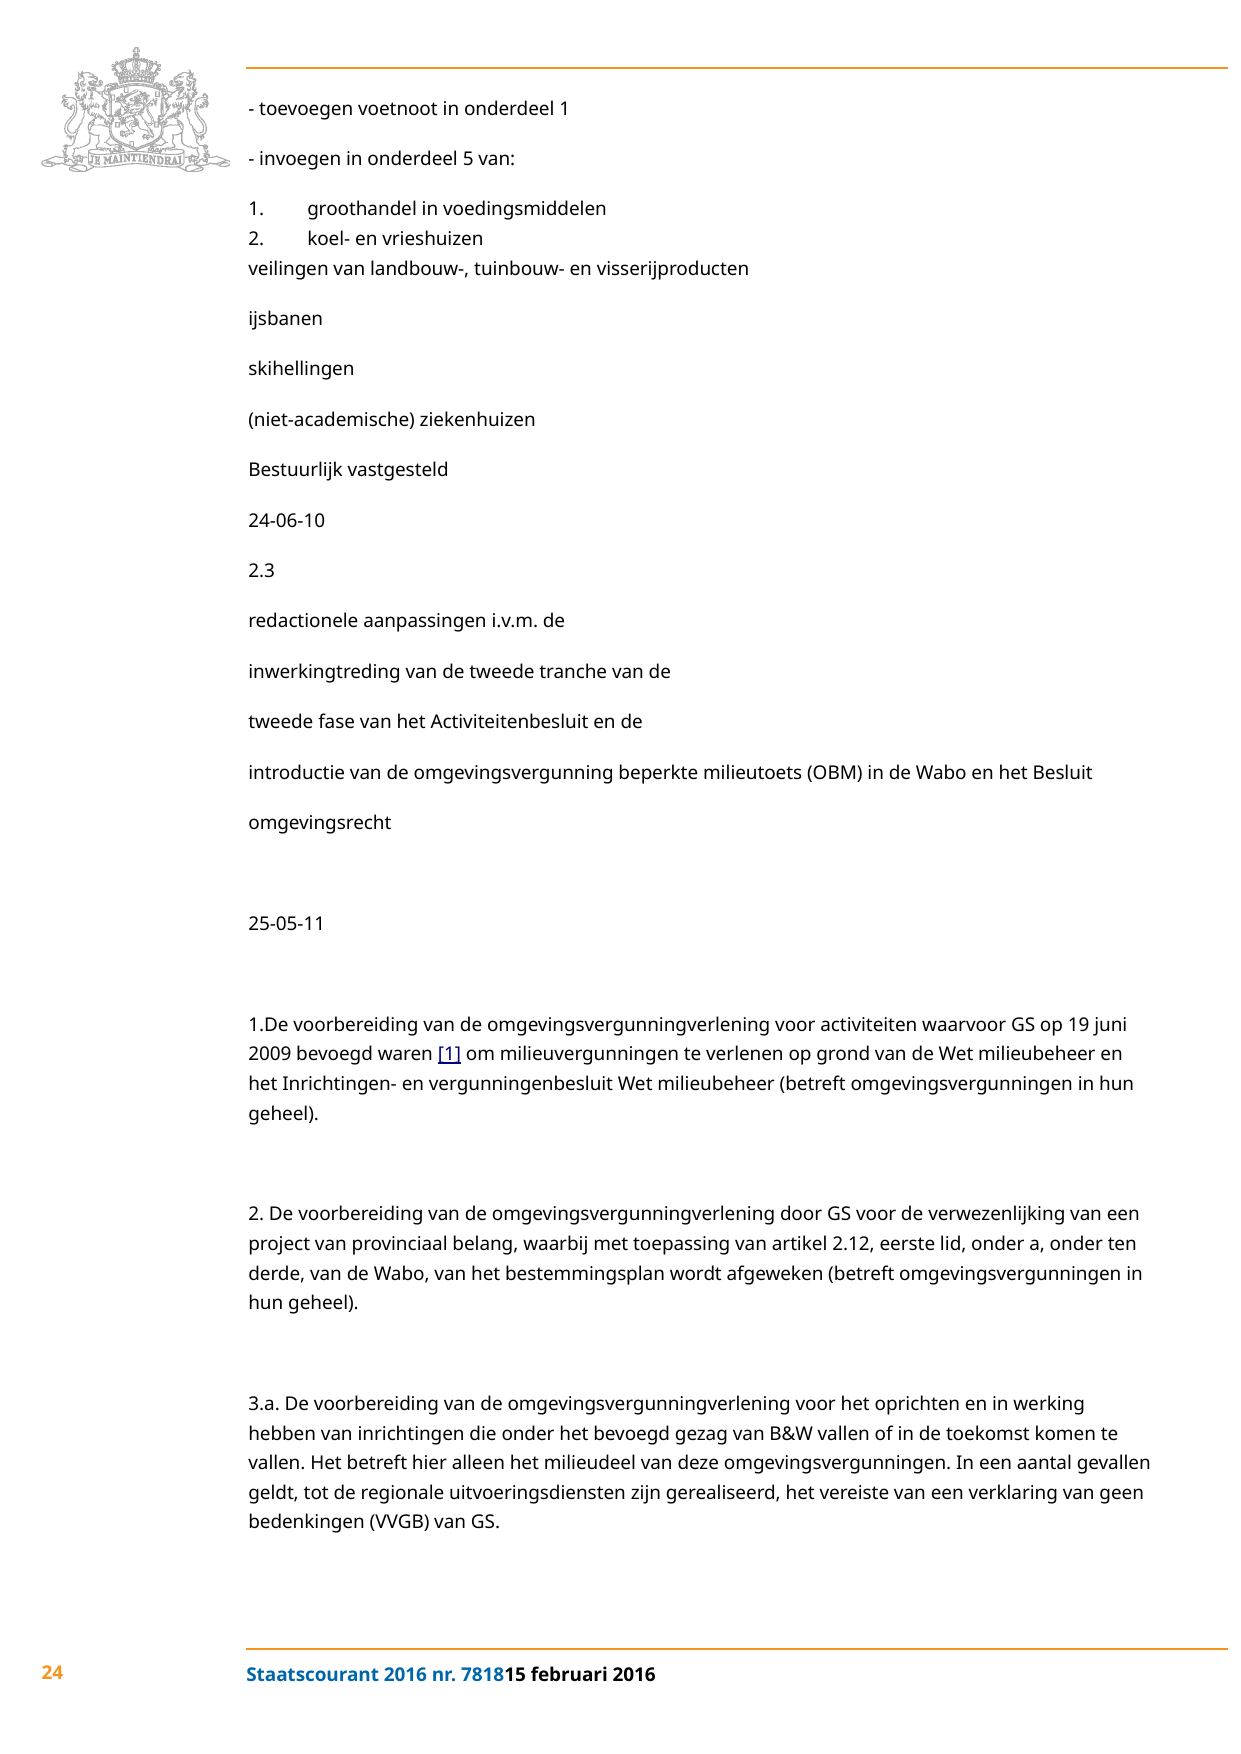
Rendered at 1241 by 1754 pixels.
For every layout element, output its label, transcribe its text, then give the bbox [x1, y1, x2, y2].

text introductie van de omgevingsvergunning beperkte milieutoets (OBM) in de Wabo en het Besluit [248, 759, 1152, 785]
text redactionele aanpassingen i.v.m. de [248, 608, 1152, 633]
text skihellingen [248, 356, 1152, 381]
text veilingen van landbouw-, tuinbouw- en visserijproducten [248, 255, 1152, 281]
text - invoegen in onderdeel 5 van: [248, 145, 1152, 171]
text 2. De voorbereiding van de omgevingsvergunningverlening door GS voor de verwezenlijking van een project van provinciaal belang, waarbij met toepassing van artikel 2.12, eerste lid, onder a, onder ten derde, van de Wabo, van het bestemmingsplan wordt afgeweken (betreft omgevingsvergunningen in hun geheel). [248, 1201, 1152, 1315]
text 3.a. De voorbereiding van de omgevingsvergunningverlening voor het oprichten en in werking hebben van inrichtingen die onder het bevoegd gezag van B&W vallen of in de toekomst komen te vallen. Het betreft hier alleen het milieudeel van deze omgevingsvergunningen. In een aantal gevallen geldt, tot de regionale uitvoeringsdiensten zijn gerealiseerd, het vereiste van een verklaring van geen bedenkingen (VVGB) van GS. [248, 1390, 1152, 1534]
text Bestuurlijk vastgesteld [248, 456, 1152, 482]
text - toevoegen voetnoot in onderdeel 1 [248, 95, 1152, 121]
text 1.De voorbereiding van de omgevingsvergunningverlening voor activiteiten waarvoor GS op 19 juni 2009 bevoegd waren [1] om milieuvergunningen te verlenen op grond van de Wet milieubeheer en het Inrichtingen- en vergunningenbesluit Wet milieubeheer (betreft omgevingsvergunningen in hun geheel). [248, 1011, 1152, 1126]
text inwerkingtreding van de tweede tranche van de [248, 658, 1152, 684]
text (niet-academische) ziekenhuizen [248, 406, 1152, 432]
text tweede fase van het Activiteitenbesluit en de [248, 708, 1152, 734]
text ijsbanen [248, 305, 1152, 331]
picture [41, 47, 231, 172]
list koel- en vrieshuizen [248, 225, 1152, 251]
text omgevingsrecht [248, 809, 1152, 835]
text 2.3 [248, 557, 1152, 583]
list groothandel in voedingsmiddelen [248, 196, 1152, 221]
text 24-06-10 [248, 507, 1152, 533]
text 25-05-11 [248, 910, 1152, 936]
